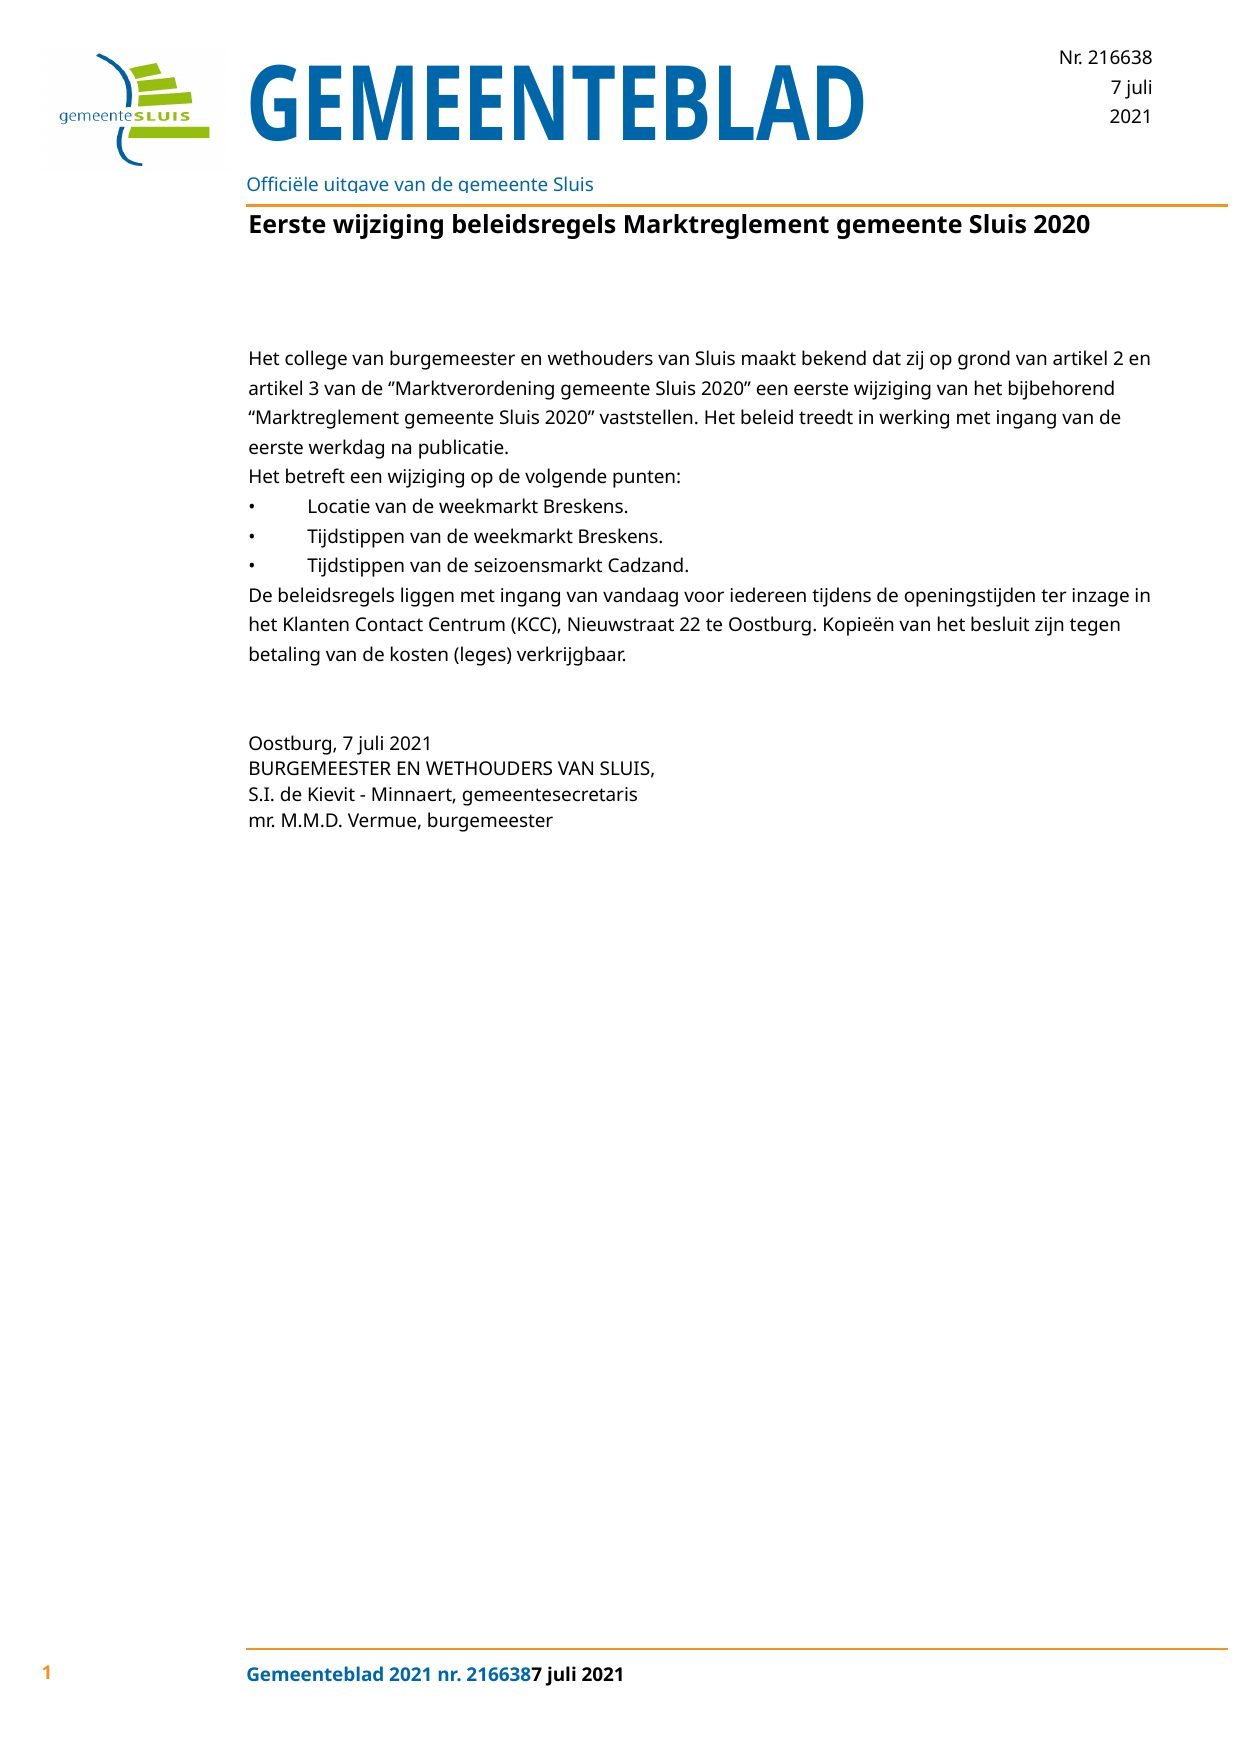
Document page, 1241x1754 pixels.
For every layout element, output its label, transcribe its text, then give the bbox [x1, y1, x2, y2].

list Tijdstippen van de seizoensmarkt Cadzand. [248, 552, 1152, 578]
text Het betreft een wijziging op de volgende punten: [248, 464, 1152, 489]
text BURGEMEESTER EN WETHOUDERS VAN SLUIS, [248, 756, 1152, 781]
text De beleidsregels liggen met ingang van vandaag voor iedereen tijdens de openingstijden ter inzage in het Klanten Contact Centrum (KCC), Nieuwstraat 22 te Oostburg. Kopieën van het besluit zijn tegen betaling van de kosten (leges) verkrijgbaar. [248, 582, 1152, 667]
text mr. M.M.D. Vermue, burgemeester [248, 807, 1152, 833]
text Eerste wijziging beleidsregels Marktreglement gemeente Sluis 2020 [248, 207, 1152, 241]
text Oostburg, 7 juli 2021 [248, 730, 1152, 756]
list Locatie van de weekmarkt Breskens. [248, 493, 1152, 519]
list Tijdstippen van de weekmarkt Breskens. [248, 523, 1152, 548]
text S.I. de Kievit - Minnaert, gemeentesecretaris [248, 781, 1152, 807]
text Het college van burgemeester en wethouders van Sluis maakt bekend dat zij op grond van artikel 2 en artikel 3 van de ‘’Marktverordening gemeente Sluis 2020” een eerste wijziging van het bijbehorend “Marktreglement gemeente Sluis 2020” vaststellen. Het beleid treedt in werking met ingang van de eerste werkdag na publicatie. [248, 345, 1152, 460]
picture [41, 47, 231, 172]
